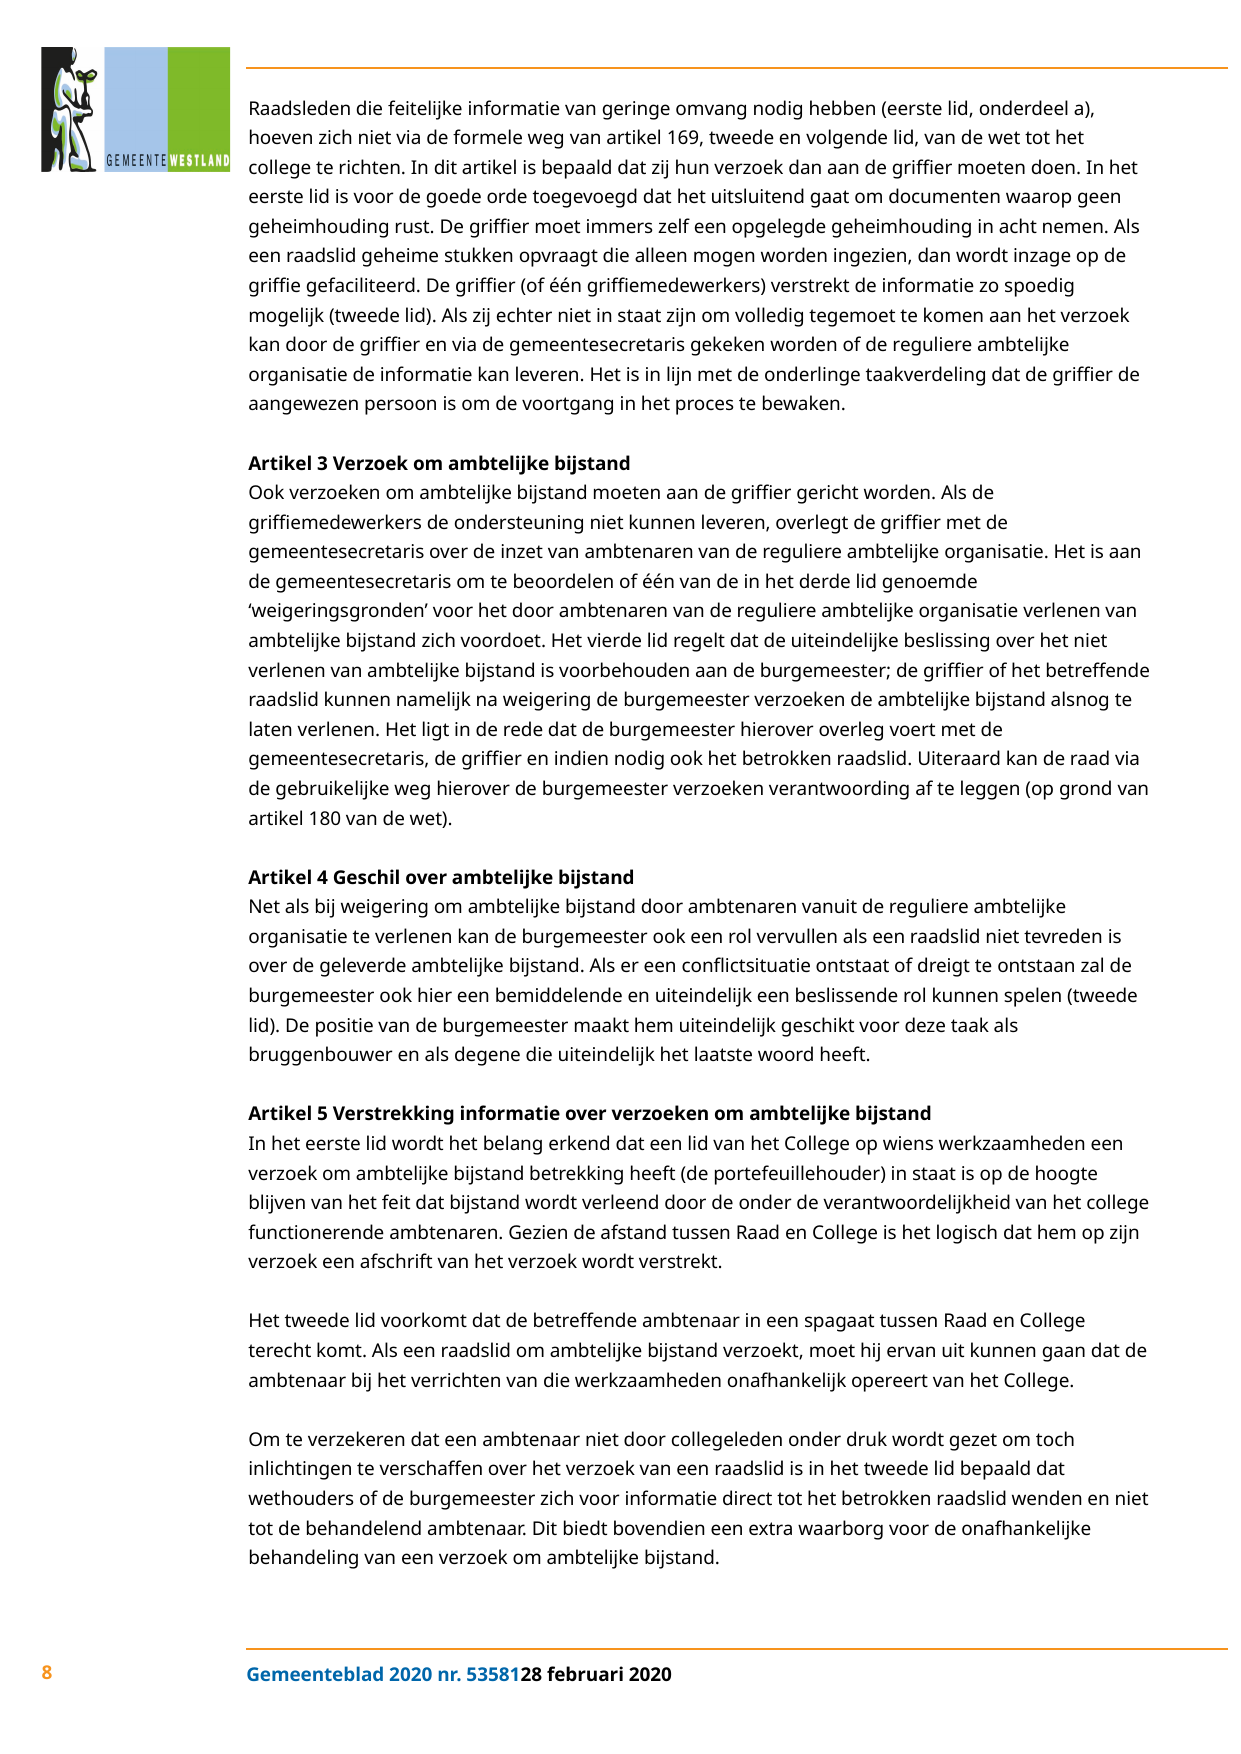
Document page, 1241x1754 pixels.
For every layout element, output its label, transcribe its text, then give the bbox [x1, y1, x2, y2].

text Het tweede lid voorkomt dat de betreffende ambtenaar in een spagaat tussen Raad en College terecht komt. Als een raadslid om ambtelijke bijstand verzoekt, moet hij ervan uit kunnen gaan dat de ambtenaar bij het verrichten van die werkzaamheden onafhankelijk opereert van het College. [248, 1308, 1152, 1393]
text Raadsleden die feitelijke informatie van geringe omvang nodig hebben (eerste lid, onderdeel a), hoeven zich niet via de formele weg van artikel 169, tweede en volgende lid, van de wet tot het college te richten. In dit artikel is bepaald dat zij hun verzoek dan aan de griffier moeten doen. In het eerste lid is voor de goede orde toegevoegd dat het uitsluitend gaat om documenten waarop geen geheimhouding rust. De griffier moet immers zelf een opgelegde geheimhouding in acht nemen. Als een raadslid geheime stukken opvraagt die alleen mogen worden ingezien, dan wordt inzage op de griffie gefaciliteerd. De griffier (of één griffiemedewerkers) verstrekt de informatie zo spoedig mogelijk (tweede lid). Als zij echter niet in staat zijn om volledig tegemoet te komen aan het verzoek kan door de griffier en via de gemeentesecretaris gekeken worden of de reguliere ambtelijke organisatie de informatie kan leveren. Het is in lijn met de onderlinge taakverdeling dat de griffier de aangewezen persoon is om de voortgang in het proces te bewaken. [248, 95, 1152, 416]
text Om te verzekeren dat een ambtenaar niet door collegeleden onder druk wordt gezet om toch inlichtingen te verschaffen over het verzoek van een raadslid is in het tweede lid bepaald dat wethouders of de burgemeester zich voor informatie direct tot het betrokken raadslid wenden en niet tot de behandelend ambtenaar. Dit biedt bovendien een extra waarborg voor de onafhankelijke behandeling van een verzoek om ambtelijke bijstand. [248, 1426, 1152, 1570]
text Artikel 5 Verstrekking informatie over verzoeken om ambtelijke bijstand [248, 1101, 1152, 1126]
text In het eerste lid wordt het belang erkend dat een lid van het College op wiens werkzaamheden een verzoek om ambtelijke bijstand betrekking heeft (de portefeuillehouder) in staat is op de hoogte blijven van het feit dat bijstand wordt verleend door de onder de verantwoordelijkheid van het college functionerende ambtenaren. Gezien de afstand tussen Raad en College is het logisch dat hem op zijn verzoek een afschrift van het verzoek wordt verstrekt. [248, 1130, 1152, 1274]
text Artikel 4 Geschil over ambtelijke bijstand [248, 864, 1152, 890]
text Artikel 3 Verzoek om ambtelijke bijstand [248, 450, 1152, 476]
text Net als bij weigering om ambtelijke bijstand door ambtenaren vanuit de reguliere ambtelijke organisatie te verlenen kan de burgemeester ook een rol vervullen als een raadslid niet tevreden is over de geleverde ambtelijke bijstand. Als er een conflictsituatie ontstaat of dreigt te ontstaan zal de burgemeester ook hier een bemiddelende en uiteindelijk een beslissende rol kunnen spelen (tweede lid). De positie van de burgemeester maakt hem uiteindelijk geschikt voor deze taak als bruggenbouwer en als degene die uiteindelijk het laatste woord heeft. [248, 893, 1152, 1067]
text Ook verzoeken om ambtelijke bijstand moeten aan de griffier gericht worden. Als de griffiemedewerkers de ondersteuning niet kunnen leveren, overlegt de griffier met de gemeentesecretaris over de inzet van ambtenaren van de reguliere ambtelijke organisatie. Het is aan de gemeentesecretaris om te beoordelen of één van de in het derde lid genoemde ‘weigeringsgronden’ voor het door ambtenaren van de reguliere ambtelijke organisatie verlenen van ambtelijke bijstand zich voordoet. Het vierde lid regelt dat de uiteindelijke beslissing over het niet verlenen van ambtelijke bijstand is voorbehouden aan de burgemeester; de griffier of het betreffende raadslid kunnen namelijk na weigering de burgemeester verzoeken de ambtelijke bijstand alsnog te laten verlenen. Het ligt in de rede dat de burgemeester hierover overleg voert met de gemeentesecretaris, de griffier en indien nodig ook het betrokken raadslid. Uiteraard kan de raad via de gebruikelijke weg hierover de burgemeester verzoeken verantwoording af te leggen (op grond van artikel 180 van de wet). [248, 479, 1152, 831]
picture [41, 47, 231, 172]
